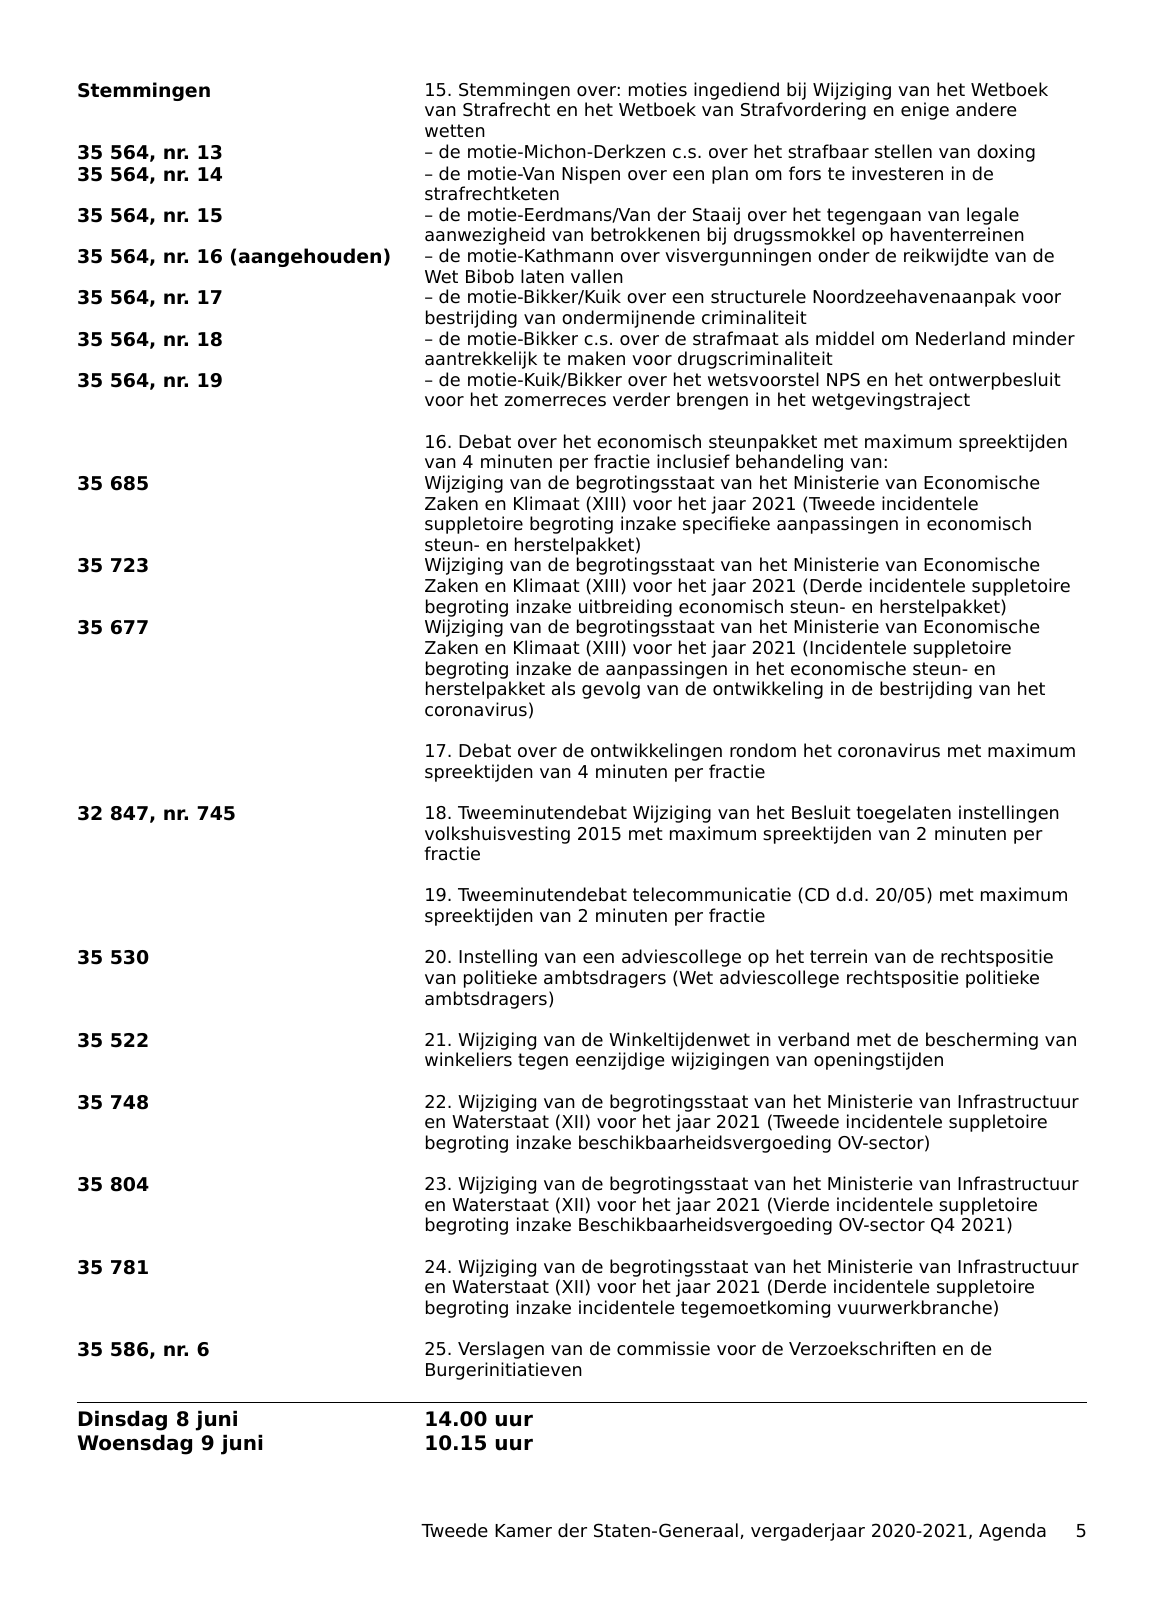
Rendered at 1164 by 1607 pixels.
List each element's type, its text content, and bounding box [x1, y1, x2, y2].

table_cell [401, 865, 418, 885]
table_cell [401, 1431, 418, 1455]
table_cell – de motie-Bikker/Kuik over een structurele Noordzeehavenaanpak voor bestrijding van ondermijnende criminaliteit [418, 287, 1087, 328]
table_cell [401, 617, 418, 720]
table_cell 35 677 [77, 617, 401, 720]
table_cell [418, 1071, 1087, 1092]
table_cell [401, 411, 418, 432]
table_header Dinsdag 8 juni [77, 1403, 401, 1431]
table_cell [401, 1154, 418, 1174]
table_cell [418, 1154, 1087, 1174]
table_cell 35 522 [77, 1030, 401, 1071]
table_cell [77, 927, 401, 947]
table_cell 35 564, nr. 17 [77, 287, 401, 328]
table_cell [401, 1071, 418, 1092]
table_cell [77, 1154, 401, 1174]
table_cell [418, 1236, 1087, 1257]
table_cell [401, 59, 418, 80]
table_cell [401, 432, 418, 473]
table_cell Stemmingen [77, 80, 401, 142]
table_cell 32 847, nr. 745 [77, 803, 401, 865]
table_cell [401, 1174, 418, 1236]
table_cell [418, 1319, 1087, 1339]
table_cell [401, 142, 418, 163]
table_cell [77, 1009, 401, 1030]
table_cell [401, 1030, 418, 1071]
table_cell [77, 432, 401, 473]
table_cell [401, 473, 418, 555]
table_cell 16. Debat over het economisch steunpakket met maximum spreektijden van 4 minuten per fractie inclusief behandeling van: [418, 432, 1087, 473]
table_cell – de motie-Van Nispen over een plan om fors te investeren in de strafrechtketen [418, 164, 1087, 205]
table_cell [418, 59, 1087, 80]
table_cell [418, 865, 1087, 885]
table_cell Woensdag 9 juni [77, 1431, 401, 1455]
table_cell 17. Debat over de ontwikkelingen rondom het coronavirus met maximum spreektijden van 4 minuten per fractie [418, 741, 1087, 782]
table_cell [401, 1236, 418, 1257]
table_cell [418, 927, 1087, 947]
table_cell 35 564, nr. 14 [77, 164, 401, 205]
table_cell Wijziging van de begrotingsstaat van het Ministerie van Economische Zaken en Klimaat (XIII) voor het jaar 2021 (Derde incidentele suppletoire begroting inzake uitbreiding economisch steun- en herstelpakket) [418, 555, 1087, 617]
table_cell 25. Verslagen van de commissie voor de Verzoekschriften en de Burgerinitiatieven [418, 1339, 1087, 1380]
table_cell [401, 329, 418, 370]
table_cell 15. Stemmingen over: moties ingediend bij Wijziging van het Wetboek van Strafrecht en het Wetboek van Strafvordering en enige andere wetten [418, 80, 1087, 142]
table_cell 35 685 [77, 473, 401, 555]
table_cell [401, 741, 418, 782]
table_cell 20. Instelling van een adviescollege op het terrein van de rechtspositie van politieke ambtsdragers (Wet adviescollege rechtspositie politieke ambtsdragers) [418, 947, 1087, 1009]
table_cell [401, 782, 418, 803]
table_cell [77, 741, 401, 782]
table_cell 35 564, nr. 18 [77, 329, 401, 370]
table_cell [401, 80, 418, 142]
table_cell 10.15 uur [418, 1431, 1087, 1455]
table_cell – de motie-Bikker c.s. over de strafmaat als middel om Nederland minder aantrekkelijk te maken voor drugscriminaliteit [418, 329, 1087, 370]
table_cell 24. Wijziging van de begrotingsstaat van het Ministerie van Infrastructuur en Waterstaat (XII) voor het jaar 2021 (Derde incidentele suppletoire begroting inzake incidentele tegemoetkoming vuurwerkbranche) [418, 1257, 1087, 1318]
table_cell 21. Wijziging van de Winkeltijdenwet in verband met de bescherming van winkeliers tegen eenzijdige wijzigingen van openingstijden [418, 1030, 1087, 1071]
table_cell 35 586, nr. 6 [77, 1339, 401, 1380]
table_cell 35 564, nr. 13 [77, 142, 401, 163]
table_cell 18. Tweeminutendebat Wijziging van het Besluit toegelaten instellingen volkshuisvesting 2015 met maximum spreektijden van 2 minuten per fractie [418, 803, 1087, 865]
table_cell [401, 1257, 418, 1318]
table_cell 35 804 [77, 1174, 401, 1236]
table_cell [401, 555, 418, 617]
table_cell [77, 1319, 401, 1339]
table_cell 23. Wijziging van de begrotingsstaat van het Ministerie van Infrastructuur en Waterstaat (XII) voor het jaar 2021 (Vierde incidentele suppletoire begroting inzake Beschikbaarheidsvergoeding OV-sector Q4 2021) [418, 1174, 1087, 1236]
table_cell [401, 287, 418, 328]
table_cell [77, 59, 401, 80]
table_cell [401, 164, 418, 205]
table_cell [77, 782, 401, 803]
table_cell – de motie-Michon-Derkzen c.s. over het strafbaar stellen van doxing [418, 142, 1087, 163]
table_cell [418, 720, 1087, 741]
table_cell Wijziging van de begrotingsstaat van het Ministerie van Economische Zaken en Klimaat (XIII) voor het jaar 2021 (Tweede incidentele suppletoire begroting inzake specifieke aanpassingen in economisch steun- en herstelpakket) [418, 473, 1087, 555]
table_cell – de motie-Kuik/Bikker over het wetsvoorstel NPS en het ontwerpbesluit voor het zomerreces verder brengen in het wetgevingstraject [418, 370, 1087, 411]
table_cell [401, 947, 418, 1009]
table_cell Wijziging van de begrotingsstaat van het Ministerie van Economische Zaken en Klimaat (XIII) voor het jaar 2021 (Incidentele suppletoire begroting inzake de aanpassingen in het economische steun- en herstelpakket als gevolg van de ontwikkeling in de bestrijding van het coronavirus) [418, 617, 1087, 720]
table_cell 35 564, nr. 15 [77, 205, 401, 246]
table_cell [77, 865, 401, 885]
table_cell [77, 1071, 401, 1092]
table_cell 35 748 [77, 1092, 401, 1153]
table_header [401, 1403, 418, 1431]
table_cell [401, 1009, 418, 1030]
table_cell 22. Wijziging van de begrotingsstaat van het Ministerie van Infrastructuur en Waterstaat (XII) voor het jaar 2021 (Tweede incidentele suppletoire begroting inzake beschikbaarheidsvergoeding OV-sector) [418, 1092, 1087, 1153]
table_cell [401, 1339, 418, 1380]
table_cell – de motie-Kathmann over visvergunningen onder de reikwijdte van de Wet Bibob laten vallen [418, 246, 1087, 287]
table_cell [401, 1092, 418, 1153]
table_cell [401, 1319, 418, 1339]
table_cell 35 781 [77, 1257, 401, 1318]
table_cell [401, 246, 418, 287]
table_cell [77, 411, 401, 432]
table_cell [418, 782, 1087, 803]
table_cell [77, 1236, 401, 1257]
table_cell [418, 1009, 1087, 1030]
table_header 14.00 uur [418, 1403, 1087, 1431]
table_cell [77, 720, 401, 741]
table_cell 35 564, nr. 19 [77, 370, 401, 411]
table_cell 35 564, nr. 16 (aangehouden) [77, 246, 401, 287]
table_cell [401, 885, 418, 927]
table_cell [401, 205, 418, 246]
table_cell [418, 411, 1087, 432]
table_cell 19. Tweeminutendebat telecommunicatie (CD d.d. 20/05) met maximum spreektijden van 2 minuten per fractie [418, 885, 1087, 927]
table_cell [401, 803, 418, 865]
table_cell [401, 927, 418, 947]
table_cell [401, 370, 418, 411]
table_cell [401, 720, 418, 741]
table_cell – de motie-Eerdmans/Van der Staaij over het tegengaan van legale aanwezigheid van betrokkenen bij drugssmokkel op haventerreinen [418, 205, 1087, 246]
table_cell 35 530 [77, 947, 401, 1009]
table_cell [77, 885, 401, 927]
table_cell 35 723 [77, 555, 401, 617]
